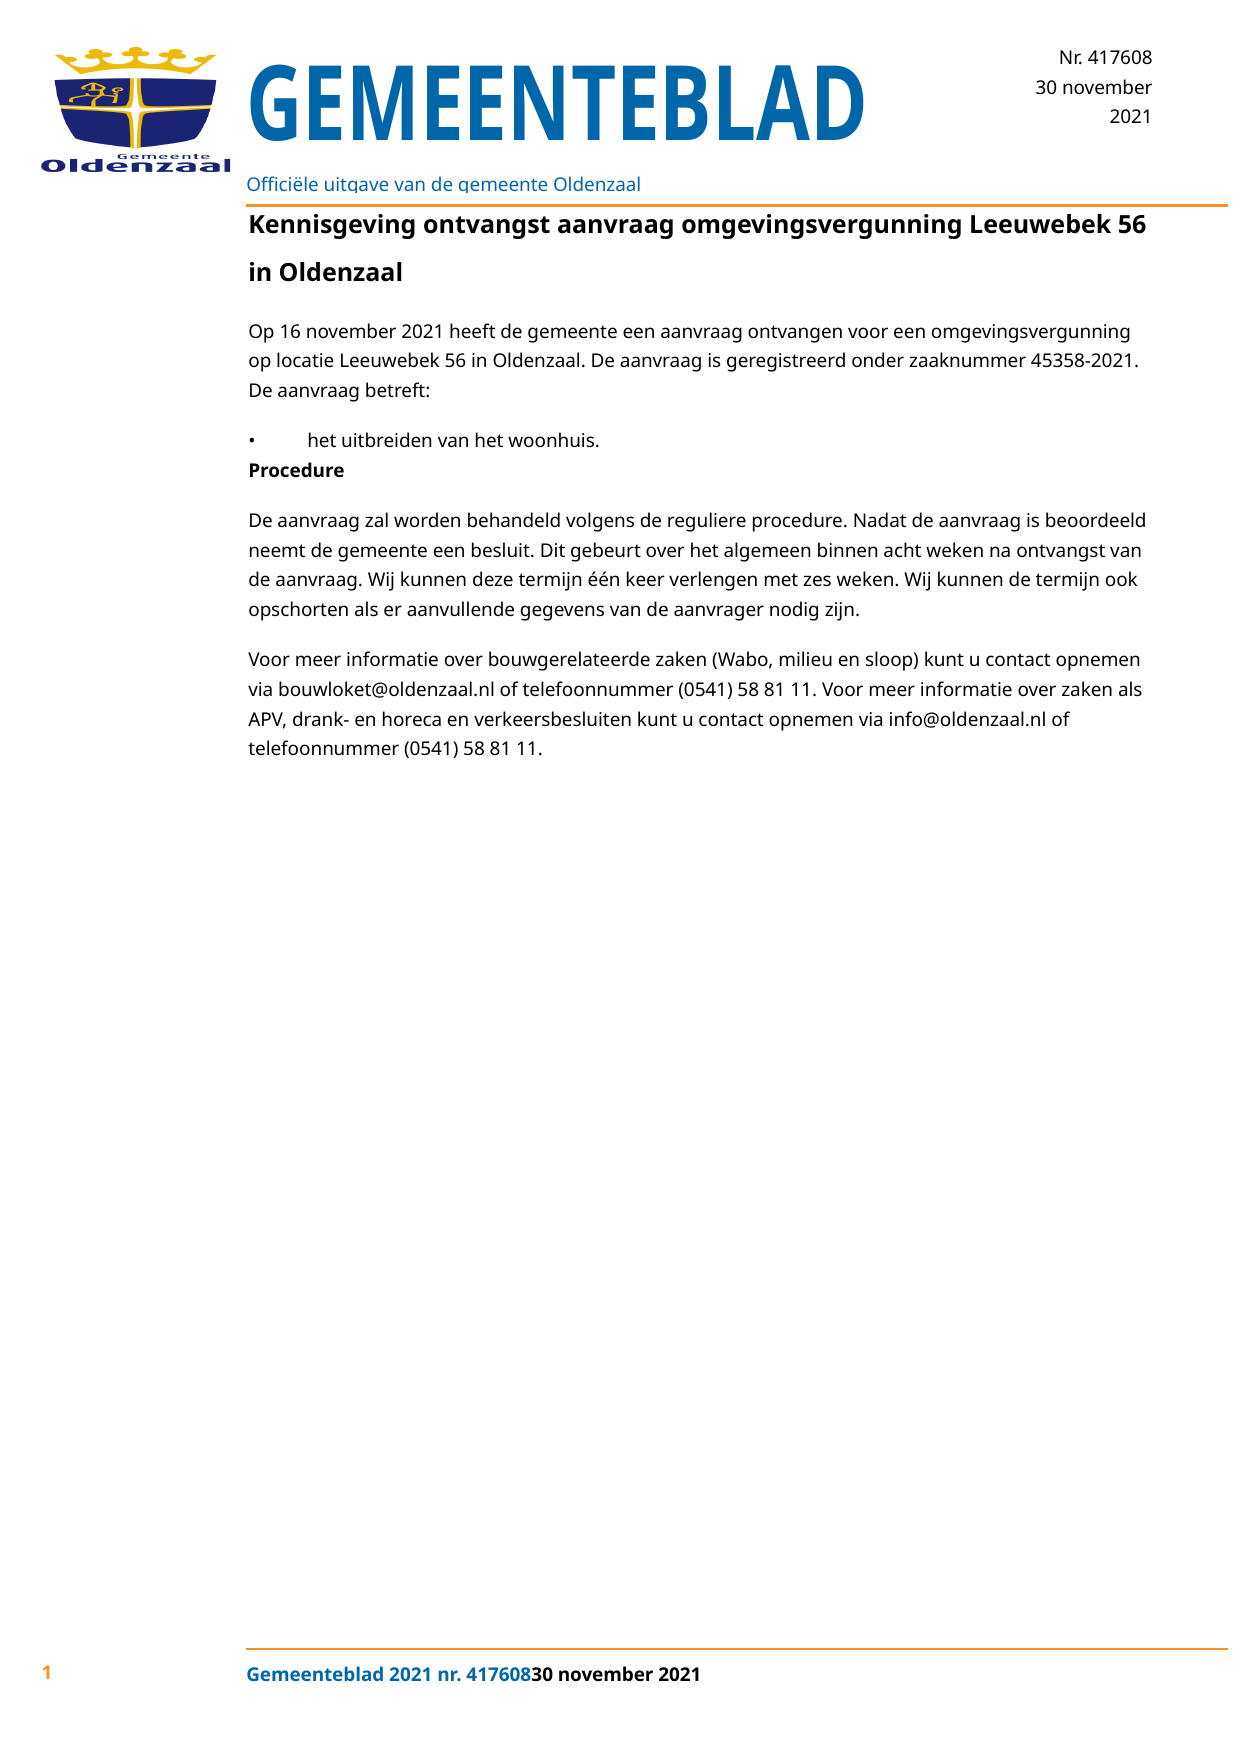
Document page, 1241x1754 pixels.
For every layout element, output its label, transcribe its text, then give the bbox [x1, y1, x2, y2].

text Voor meer informatie over bouwgerelateerde zaken (Wabo, milieu en sloop) kunt u contact opnemen via bouwloket@oldenzaal.nl of telefoonnummer (0541) 58 81 11. Voor meer informatie over zaken als APV, drank- en horeca en verkeersbesluiten kunt u contact opnemen via info@oldenzaal.nl of telefoonnummer (0541) 58 81 11. [248, 647, 1152, 761]
picture [41, 47, 231, 172]
text Procedure [248, 457, 1152, 483]
text Op 16 november 2021 heeft de gemeente een aanvraag ontvangen voor een omgevingsvergunning op locatie Leeuwebek 56 in Oldenzaal. De aanvraag is geregistreerd onder zaaknummer 45358-2021. De aanvraag betreft: [248, 318, 1152, 403]
list het uitbreiden van het woonhuis. [248, 427, 1152, 453]
text Kennisgeving ontvangst aanvraag omgevingsvergunning Leeuwebek 56 in Oldenzaal [248, 207, 1152, 288]
text De aanvraag zal worden behandeld volgens de reguliere procedure. Nadat de aanvraag is beoordeeld neemt de gemeente een besluit. Dit gebeurt over het algemeen binnen acht weken na ontvangst van de aanvraag. Wij kunnen deze termijn één keer verlengen met zes weken. Wij kunnen de termijn ook opschorten als er aanvullende gegevens van de aanvrager nodig zijn. [248, 507, 1152, 622]
